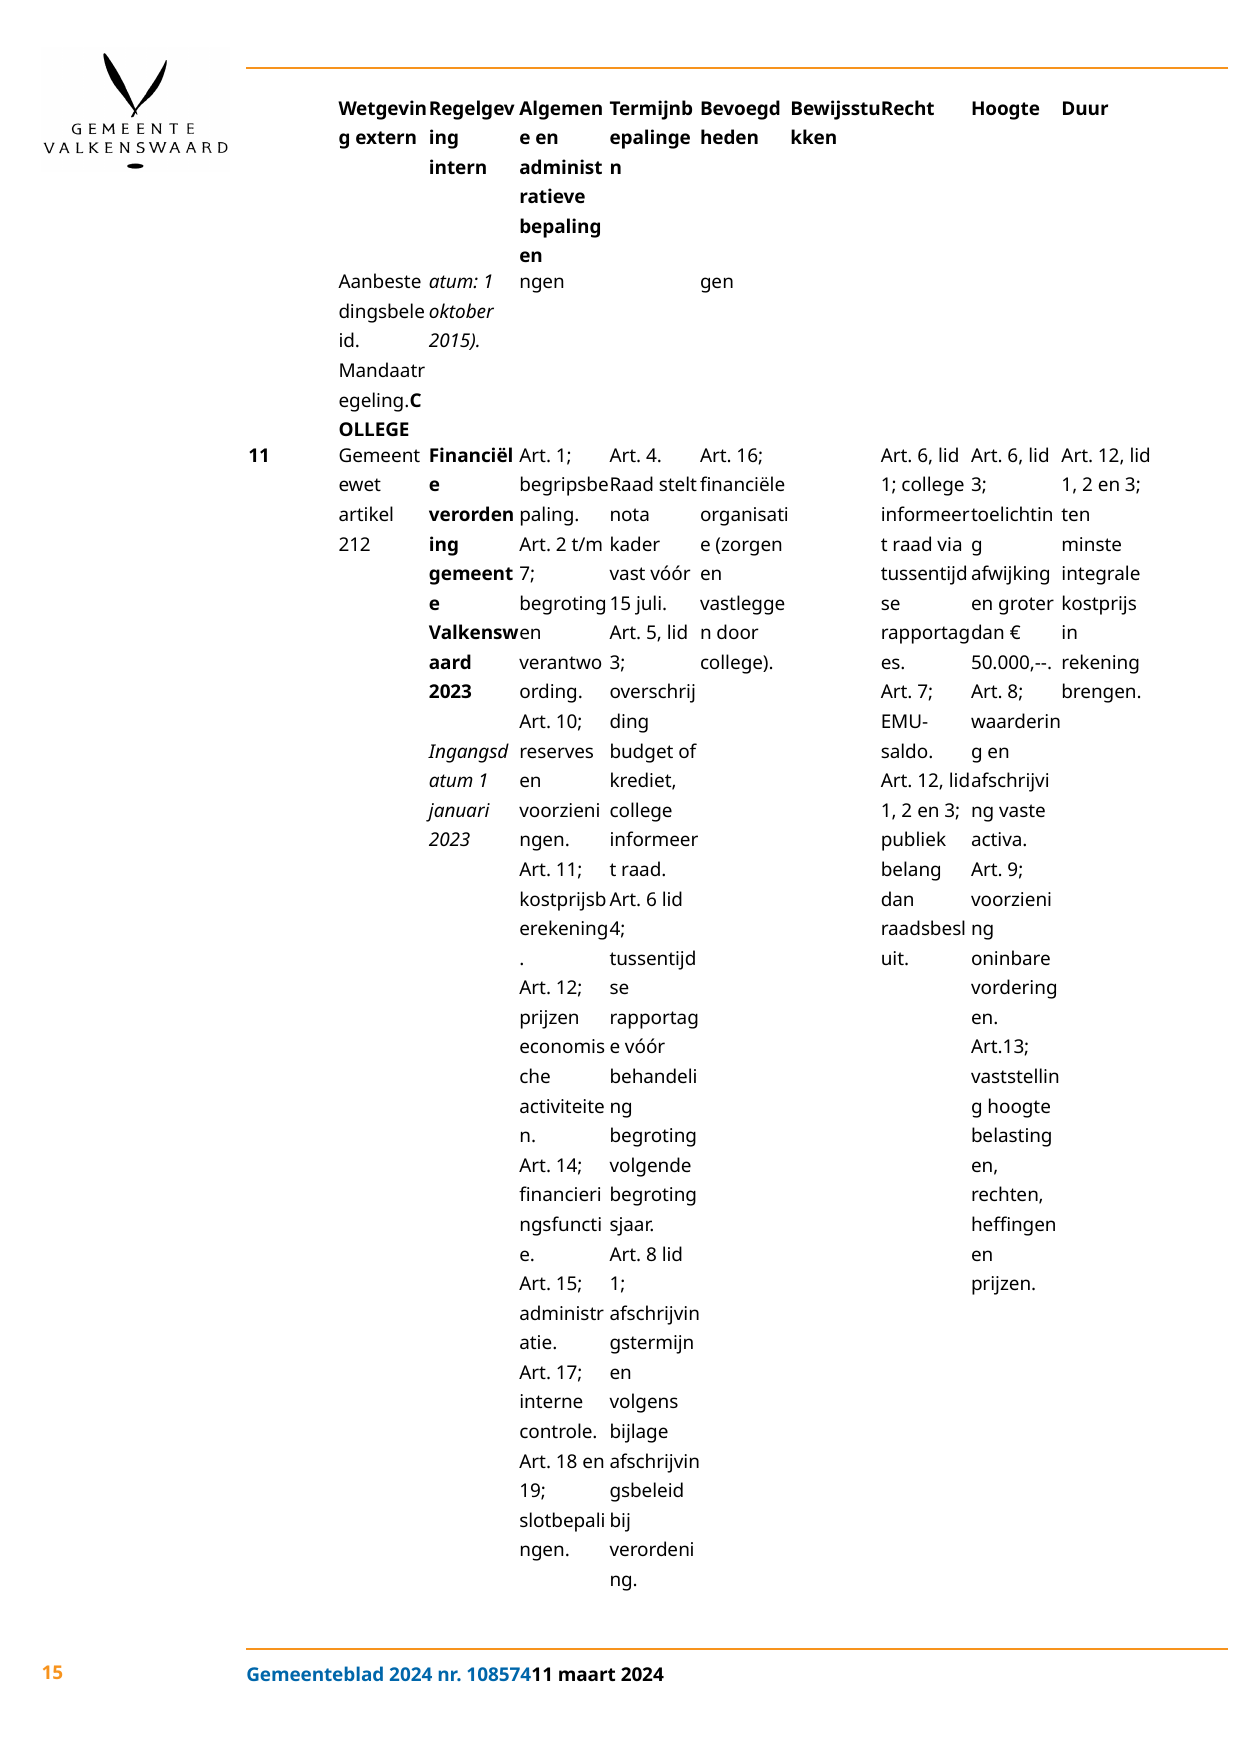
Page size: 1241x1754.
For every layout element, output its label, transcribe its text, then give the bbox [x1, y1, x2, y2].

table_cell ngen [519, 269, 609, 442]
picture [41, 47, 231, 172]
table_cell Art. 1; begripsbepaling. Art. 2 t/m 7; begroting en verantwoording. Art. 10; reserves en voorzieningen. Art. 11; kostprijsberekening. Art. 12; prijzen economische activiteiten. Art. 14; financieringsfunctie. Art. 15; administratie. Art. 17; interne controle. Art. 18 en 19; slotbepalingen. [519, 442, 609, 1592]
table_cell Gemeentewet artikel 212 [338, 442, 429, 1592]
table_cell 11 [248, 442, 338, 1592]
table_cell [971, 269, 1061, 442]
table_header [248, 95, 338, 268]
table_cell [609, 269, 700, 442]
table_header Duur [1061, 95, 1152, 268]
table_cell Art. 6, lid 3; toelichting afwijkingen groter dan € 50.000,--. Art. 8; waardering en afschrijving vaste activa. Art. 9; voorziening oninbare vorderingen. Art.13; vaststelling hoogte belastingen, rechten, heffingen en prijzen. [971, 442, 1061, 1592]
table_header Recht [881, 95, 971, 268]
table_cell [790, 269, 881, 442]
table_cell [790, 442, 881, 1592]
table_cell [248, 269, 338, 442]
table_header Bevoegdheden [700, 95, 790, 268]
table_cell Art. 16; financiële organisatie (zorgen en vastleggen door college). [700, 442, 790, 1592]
table_cell Art. 12, lid 1, 2 en 3; ten minste integrale kostprijs in rekening brengen. [1061, 442, 1152, 1592]
table_cell Financiële verordening gemeente Valkenswaard 2023 Ingangsdatum 1 januari 2023 [429, 442, 519, 1592]
table_header Termijnbepalingen [609, 95, 700, 268]
table_header Algemene en administratieve bepalingen [519, 95, 609, 268]
table_cell Art. 6, lid 1; college informeert raad via tussentijdse rapportages. Art. 7; EMU-saldo. Art. 12, lid 1, 2 en 3; publiek belang dan raadsbesluit. [881, 442, 971, 1592]
table_cell Art. 4. Raad stelt nota kader vast vóór 15 juli. Art. 5, lid 3; overschrijding budget of krediet, college informeert raad. Art. 6 lid 4; tussentijdse rapportage vóór behandeling begroting volgende begrotingsjaar. Art. 8 lid 1; afschrijvingstermijnen volgens bijlage afschrijvingsbeleid bij verordening. [609, 442, 700, 1592]
table_header Regelgeving intern [429, 95, 519, 268]
table_cell [881, 269, 971, 442]
table_header Hoogte [971, 95, 1061, 268]
table_cell atum: 1 oktober 2015). [429, 269, 519, 442]
table_cell [1061, 269, 1152, 442]
table_header Bewijsstukken [790, 95, 881, 268]
table_cell Aanbestedingsbeleid. Mandaatregeling.COLLEGE [338, 269, 429, 442]
table_header Wetgeving extern [338, 95, 429, 268]
table_cell gen [700, 269, 790, 442]
